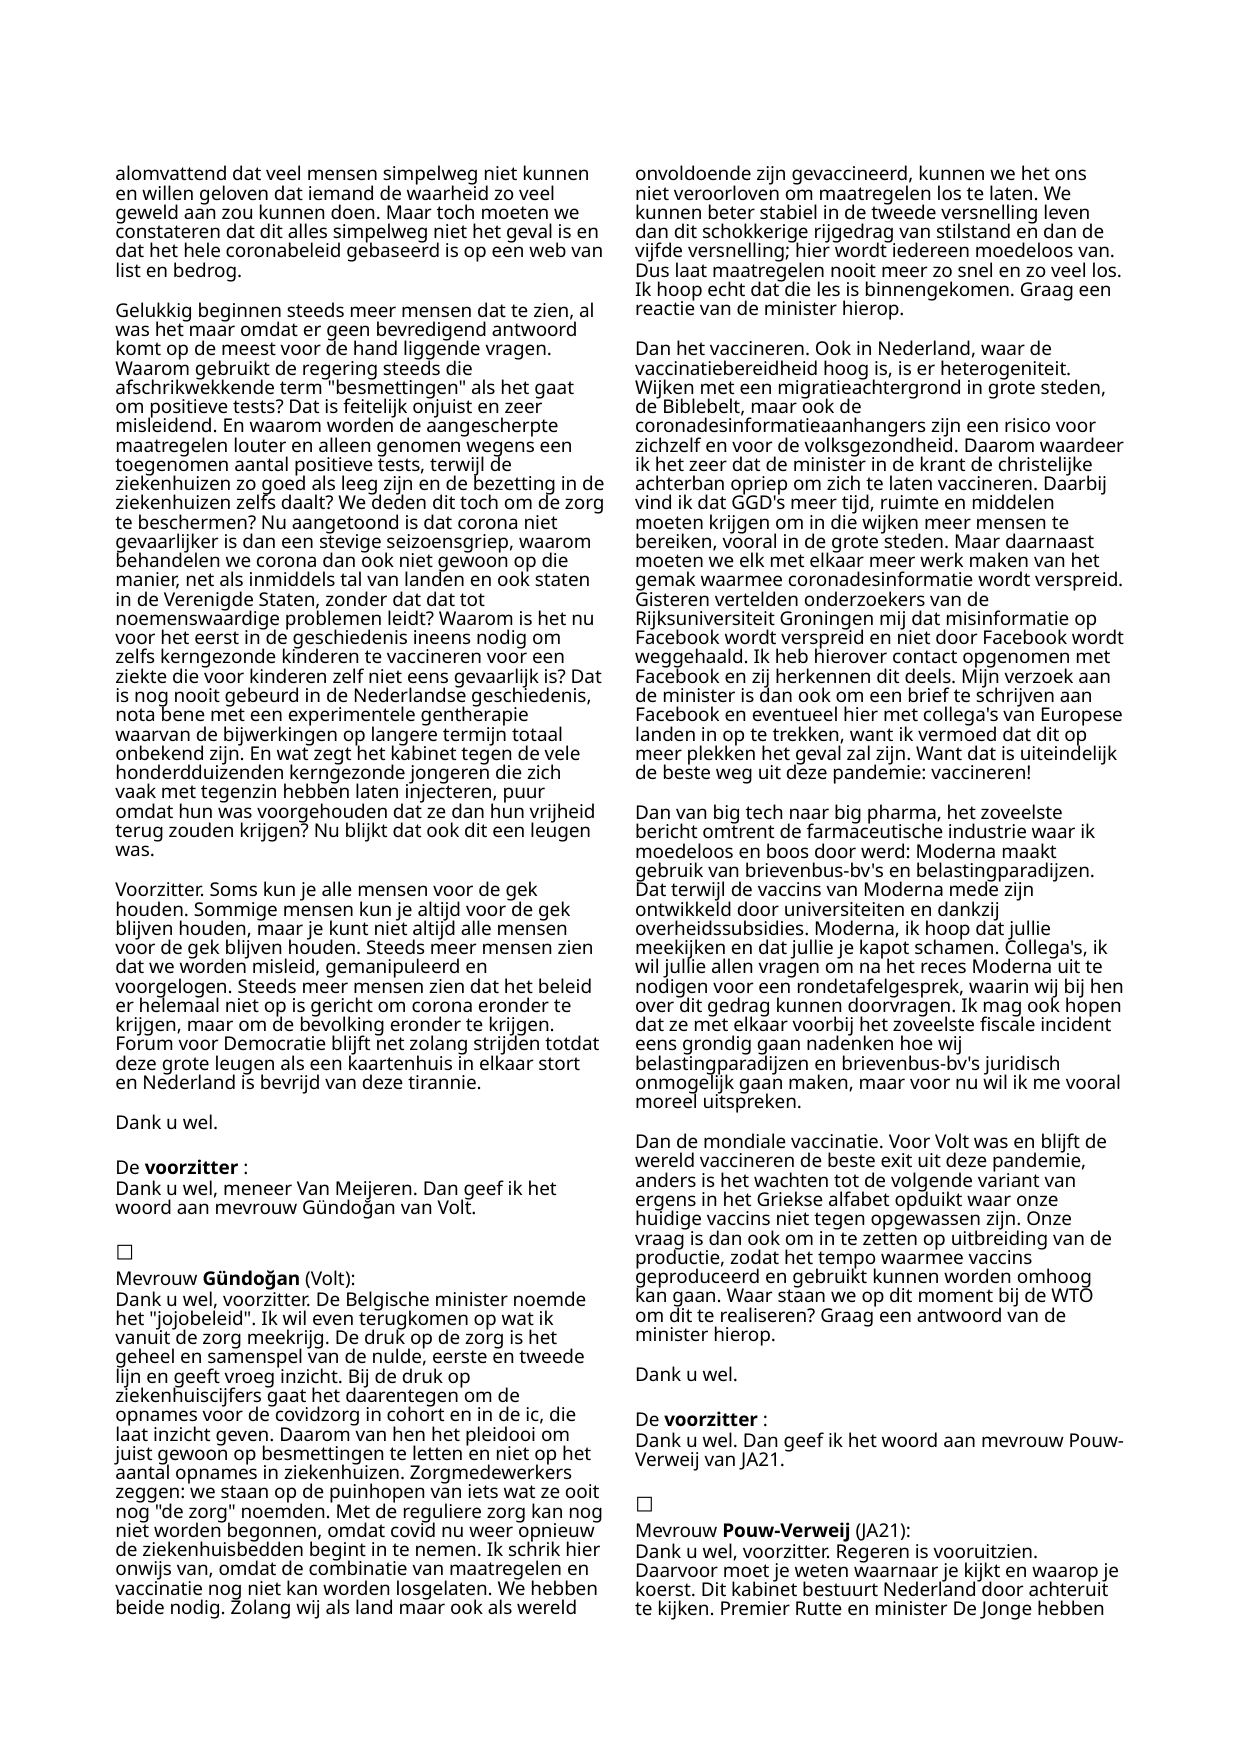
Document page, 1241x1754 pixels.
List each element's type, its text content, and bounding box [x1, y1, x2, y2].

text Dan de mondiale vaccinatie. Voor Volt was en blijft de wereld vaccineren de beste exit uit deze pandemie, anders is het wachten tot de volgende variant van ergens in het Griekse alfabet opduikt waar onze huidige vaccins niet tegen opgewassen zijn. Onze vraag is dan ook om in te zetten op uitbreiding van de productie, zodat het tempo waarmee vaccins geproduceerd en gebruikt kunnen worden omhoog kan gaan. Waar staan we op dit moment bij de WTO om dit te realiseren? Graag een antwoord van de minister hierop. [635, 1133, 1125, 1345]
text Dank u wel, voorzitter. Regeren is vooruitzien. Daarvoor moet je weten waarnaar je kijkt en waarop je koerst. Dit kabinet bestuurt Nederland door achteruit te kijken. Premier Rutte en minister De Jonge hebben [635, 1543, 1125, 1620]
text De voorzitter : [115, 1154, 605, 1180]
text Dank u wel. Dan geef ik het woord aan mevrouw Pouw-Verweij van JA21. [635, 1432, 1125, 1470]
text Mevrouw Gündoğan (Volt): [115, 1265, 605, 1291]
text Dank u wel, voorzitter. De Belgische minister noemde het "jojobeleid". Ik wil even terugkomen op wat ik vanuit de zorg meekrijg. De druk op de zorg is het geheel en samenspel van de nulde, eerste en tweede lijn en geeft vroeg inzicht. Bij de druk op ziekenhuiscijfers gaat het daarentegen om de opnames voor de covidzorg in cohort en in de ic, die laat inzicht geven. Daarom van hen het pleidooi om juist gewoon op besmettingen te letten en niet op het aantal opnames in ziekenhuizen. Zorgmedewerkers zeggen: we staan op de puinhopen van iets wat ze ooit nog "de zorg" noemden. Met de reguliere zorg kan nog niet worden begonnen, omdat covid nu weer opnieuw de ziekenhuisbedden begint in te nemen. Ik schrik hier onwijs van, omdat de combinatie van maatregelen en vaccinatie nog niet kan worden losgelaten. We hebben beide nodig. Zolang wij als land maar ook als wereld [115, 1291, 605, 1618]
text Dank u wel. [115, 1114, 605, 1133]
text Dank u wel, meneer Van Meijeren. Dan geef ik het woord aan mevrouw Gündoğan van Volt. [115, 1180, 605, 1218]
text Gelukkig beginnen steeds meer mensen dat te zien, al was het maar omdat er geen bevredigend antwoord komt op de meest voor de hand liggende vragen. Waarom gebruikt de regering steeds die afschrikwekkende term "besmettingen" als het gaat om positieve tests? Dat is feitelijk onjuist en zeer misleidend. En waarom worden de aangescherpte maatregelen louter en alleen genomen wegens een toegenomen aantal positieve tests, terwijl de ziekenhuizen zo goed als leeg zijn en de bezetting in de ziekenhuizen zelfs daalt? We deden dit toch om de zorg te beschermen? Nu aangetoond is dat corona niet gevaarlijker is dan een stevige seizoensgriep, waarom behandelen we corona dan ook niet gewoon op die manier, net als inmiddels tal van landen en ook staten in de Verenigde Staten, zonder dat dat tot noemenswaardige problemen leidt? Waarom is het nu voor het eerst in de geschiedenis ineens nodig om zelfs kerngezonde kinderen te vaccineren voor een ziekte die voor kinderen zelf niet eens gevaarlijk is? Dat is nog nooit gebeurd in de Nederlandse geschiedenis, nota bene met een experimentele gentherapie waarvan de bijwerkingen op langere termijn totaal onbekend zijn. En wat zegt het kabinet tegen de vele honderdduizenden kerngezonde jongeren die zich vaak met tegenzin hebben laten injecteren, puur omdat hun was voorgehouden dat ze dan hun vrijheid terug zouden krijgen? Nu blijkt dat ook dit een leugen was. [115, 302, 605, 861]
text Voorzitter. Soms kun je alle mensen voor de gek houden. Sommige mensen kun je altijd voor de gek blijven houden, maar je kunt niet altijd alle mensen voor de gek blijven houden. Steeds meer mensen zien dat we worden misleid, gemanipuleerd en voorgelogen. Steeds meer mensen zien dat het beleid er helemaal niet op is gericht om corona eronder te krijgen, maar om de bevolking eronder te krijgen. Forum voor Democratie blijft net zolang strijden totdat deze grote leugen als een kaartenhuis in elkaar stort en Nederland is bevrijd van deze tirannie. [115, 881, 605, 1093]
text Dan van big tech naar big pharma, het zoveelste bericht omtrent de farmaceutische industrie waar ik moedeloos en boos door werd: Moderna maakt gebruik van brievenbus-bv's en belastingparadijzen. Dat terwijl de vaccins van Moderna mede zijn ontwikkeld door universiteiten en dankzij overheidssubsidies. Moderna, ik hoop dat jullie meekijken en dat jullie je kapot schamen. Collega's, ik wil jullie allen vragen om na het reces Moderna uit te nodigen voor een rondetafelgesprek, waarin wij bij hen over dit gedrag kunnen doorvragen. Ik mag ook hopen dat ze met elkaar voorbij het zoveelste fiscale incident eens grondig gaan nadenken hoe wij belastingparadijzen en brievenbus-bv's juridisch onmogelijk gaan maken, maar voor nu wil ik me vooral moreel uitspreken. [635, 804, 1125, 1112]
text ⬜ [115, 1239, 605, 1265]
text Dank u wel. [635, 1366, 1125, 1385]
text Dan het vaccineren. Ook in Nederland, waar de vaccinatiebereidheid hoog is, is er heterogeniteit. Wijken met een migratieachtergrond in grote steden, de Biblebelt, maar ook de coronadesinformatieaanhangers zijn een risico voor zichzelf en voor de volksgezondheid. Daarom waardeer ik het zeer dat de minister in de krant de christelijke achterban opriep om zich te laten vaccineren. Daarbij vind ik dat GGD's meer tijd, ruimte en middelen moeten krijgen om in die wijken meer mensen te bereiken, vooral in de grote steden. Maar daarnaast moeten we elk met elkaar meer werk maken van het gemak waarmee coronadesinformatie wordt verspreid. Gisteren vertelden onderzoekers van de Rijksuniversiteit Groningen mij dat misinformatie op Facebook wordt verspreid en niet door Facebook wordt weggehaald. Ik heb hierover contact opgenomen met Facebook en zij herkennen dit deels. Mijn verzoek aan de minister is dan ook om een brief te schrijven aan Facebook en eventueel hier met collega's van Europese landen in op te trekken, want ik vermoed dat dit op meer plekken het geval zal zijn. Want dat is uiteindelijk de beste weg uit deze pandemie: vaccineren! [635, 340, 1125, 783]
text Mevrouw Pouw-Verweij (JA21): [635, 1517, 1125, 1543]
text De voorzitter : [635, 1406, 1125, 1432]
text alomvattend dat veel mensen simpelweg niet kunnen en willen geloven dat iemand de waarheid zo veel geweld aan zou kunnen doen. Maar toch moeten we constateren dat dit alles simpelweg niet het geval is en dat het hele coronabeleid gebaseerd is op een web van list en bedrog. [115, 165, 605, 281]
text onvoldoende zijn gevaccineerd, kunnen we het ons niet veroorloven om maatregelen los te laten. We kunnen beter stabiel in de tweede versnelling leven dan dit schokkerige rijgedrag van stilstand en dan de vijfde versnelling; hier wordt iedereen moedeloos van. Dus laat maatregelen nooit meer zo snel en zo veel los. Ik hoop echt dat die les is binnengekomen. Graag een reactie van de minister hierop. [635, 165, 1125, 319]
text ⬜ [635, 1491, 1125, 1517]
